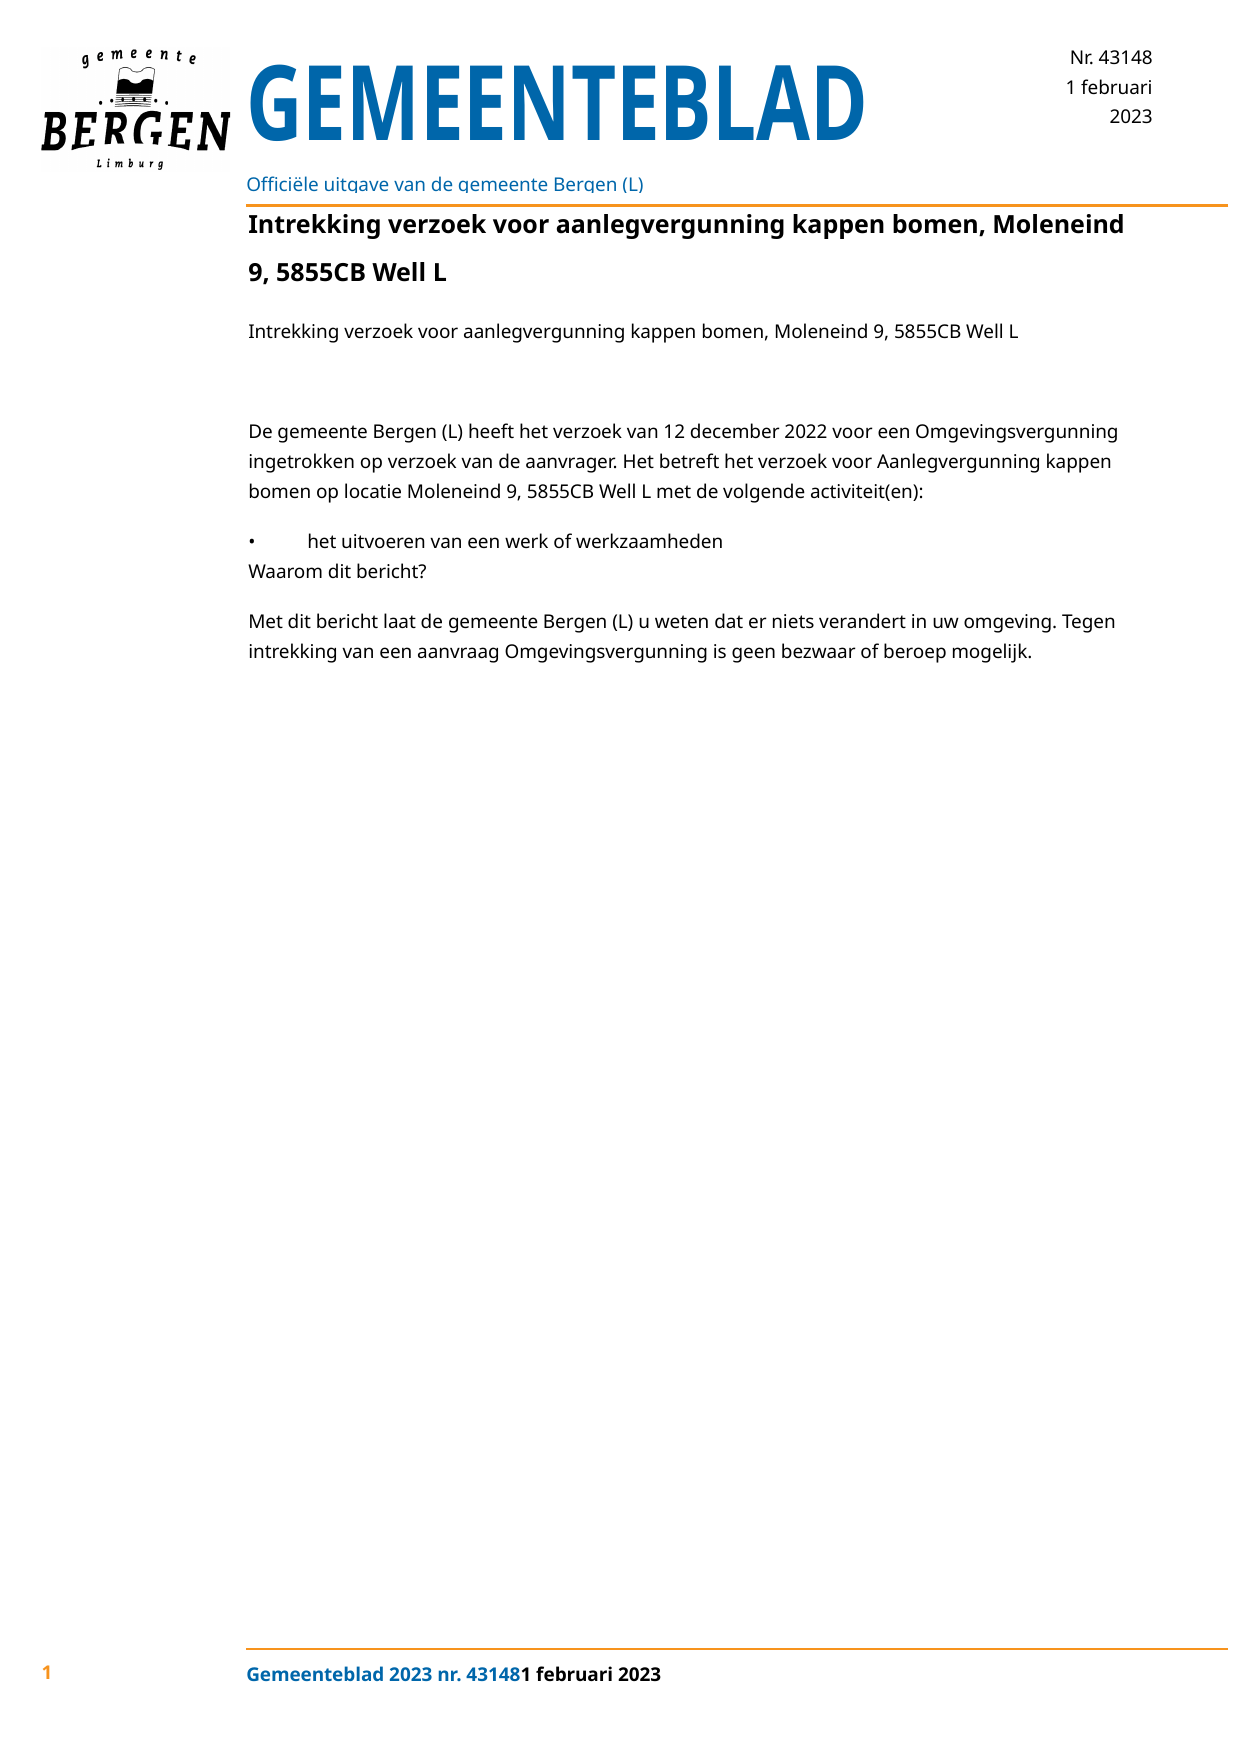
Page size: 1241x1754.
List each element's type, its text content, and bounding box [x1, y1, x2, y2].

text Met dit bericht laat de gemeente Bergen (L) u weten dat er niets verandert in uw omgeving. Tegen intrekking van een aanvraag Omgevingsvergunning is geen bezwaar of beroep mogelijk. [248, 608, 1152, 664]
text Intrekking verzoek voor aanlegvergunning kappen bomen, Moleneind 9, 5855CB Well L [248, 318, 1152, 344]
text Intrekking verzoek voor aanlegvergunning kappen bomen, Moleneind 9, 5855CB Well L [248, 207, 1152, 288]
list het uitvoeren van een werk of werkzaamheden [248, 528, 1152, 554]
text De gemeente Bergen (L) heeft het verzoek van 12 december 2022 voor een Omgevingsvergunning ingetrokken op verzoek van de aanvrager. Het betreft het verzoek voor Aanlegvergunning kappen bomen op locatie Moleneind 9, 5855CB Well L met de volgende activiteit(en): [248, 419, 1152, 504]
text Waarom dit bericht? [248, 558, 1152, 584]
picture [41, 47, 231, 172]
